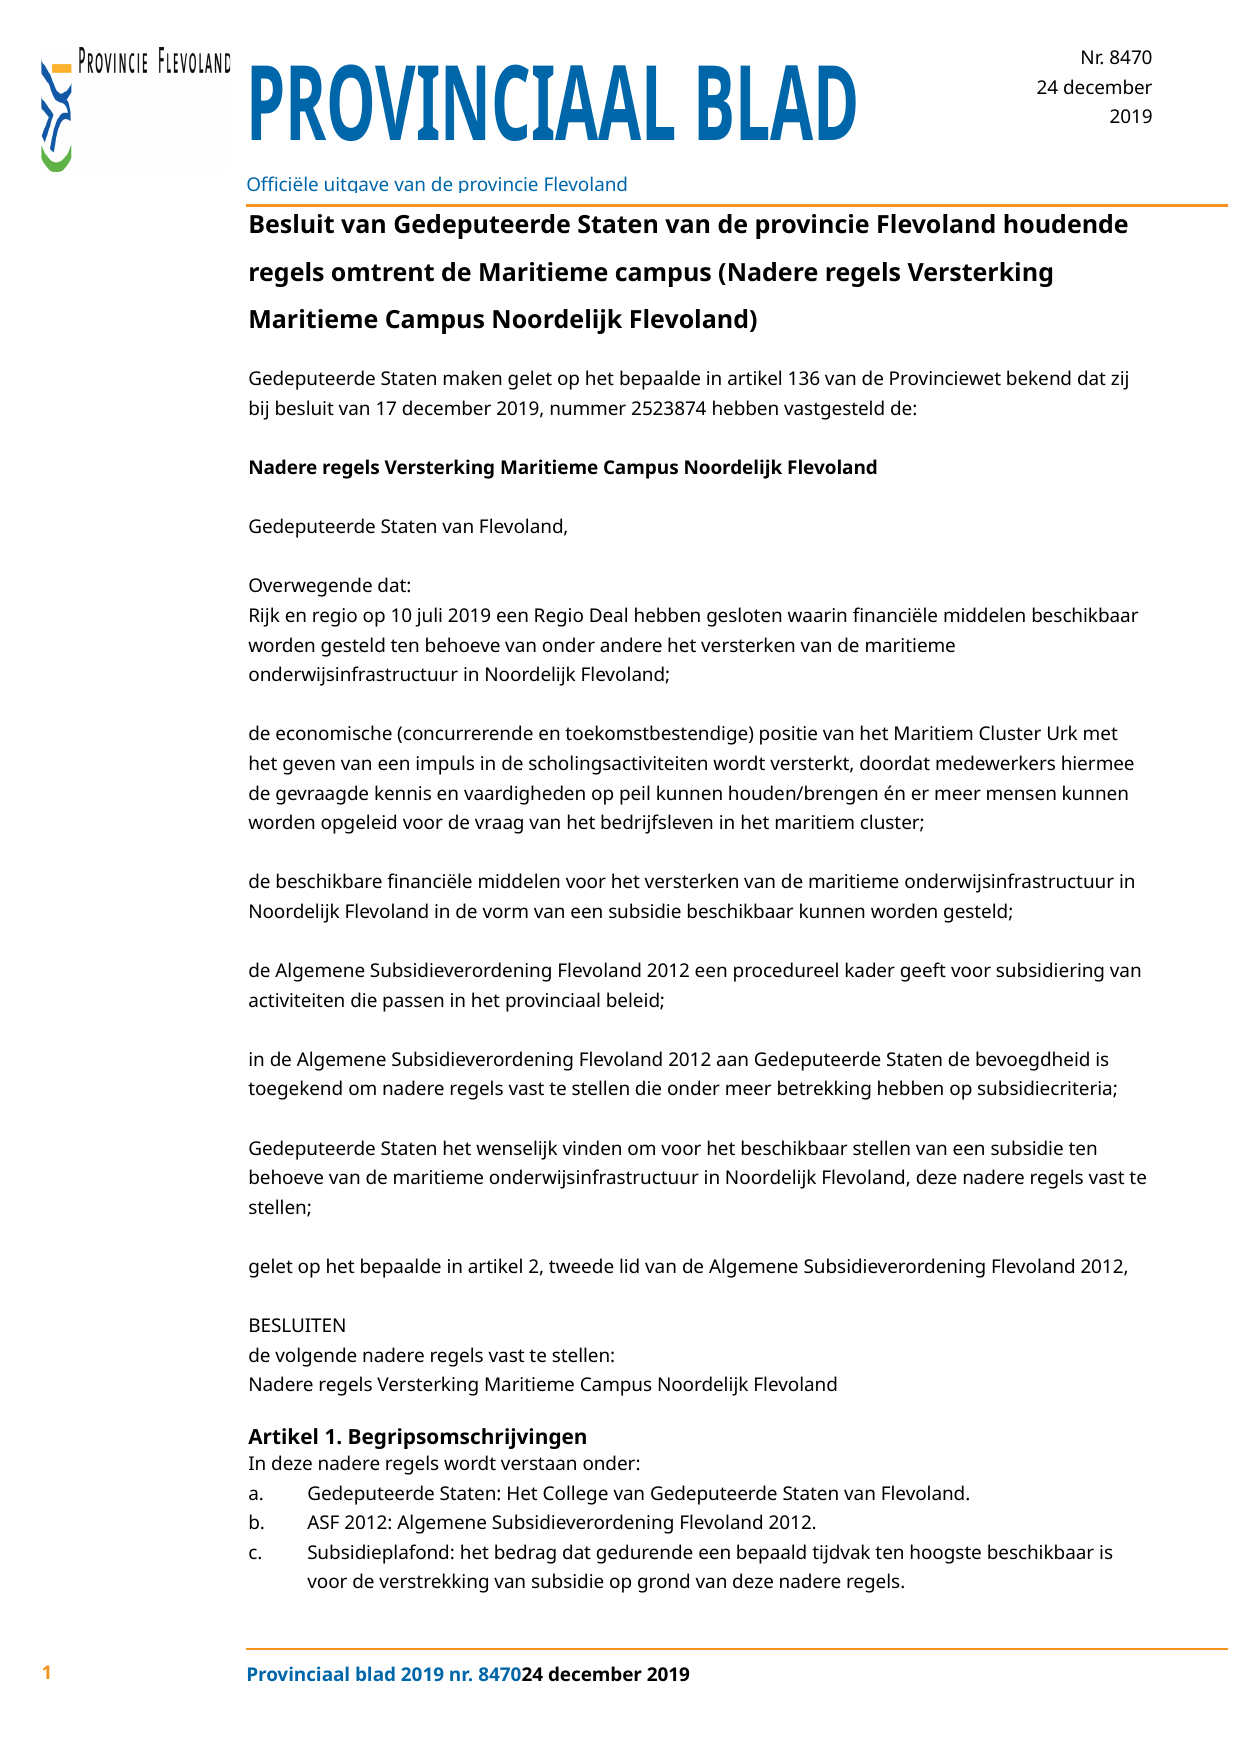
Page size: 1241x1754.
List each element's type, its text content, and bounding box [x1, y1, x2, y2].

text Overwegende dat: [248, 573, 1152, 598]
text de beschikbare financiële middelen voor het versterken van de maritieme onderwijsinfrastructuur in Noordelijk Flevoland in de vorm van een subsidie beschikbaar kunnen worden gesteld; [248, 868, 1152, 924]
text Gedeputeerde Staten het wenselijk vinden om voor het beschikbaar stellen van een subsidie ten behoeve van de maritieme onderwijsinfrastructuur in Noordelijk Flevoland, deze nadere regels vast te stellen; [248, 1135, 1152, 1219]
text Gedeputeerde Staten maken gelet op het bepaalde in artikel 136 van de Provinciewet bekend dat zij bij besluit van 17 december 2019, nummer 2523874 hebben vastgesteld de: [248, 366, 1152, 421]
text de volgende nadere regels vast te stellen: [248, 1342, 1152, 1367]
text de Algemene Subsidieverordening Flevoland 2012 een procedureel kader geeft voor subsidiering van activiteiten die passen in het provinciaal beleid; [248, 957, 1152, 1012]
text BESLUITEN [248, 1312, 1152, 1338]
text de economische (concurrerende en toekomstbestendige) positie van het Maritiem Cluster Urk met het geven van een impuls in de scholingsactiviteiten wordt versterkt, doordat medewerkers hiermee de gevraagde kennis en vaardigheden op peil kunnen houden/brengen én er meer mensen kunnen worden opgeleid voor de vraag van het bedrijfsleven in het maritiem cluster; [248, 721, 1152, 835]
list Gedeputeerde Staten: Het College van Gedeputeerde Staten van Flevoland. [248, 1480, 1152, 1506]
text gelet op het bepaalde in artikel 2, tweede lid van de Algemene Subsidieverordening Flevoland 2012, [248, 1253, 1152, 1279]
text Rijk en regio op 10 juli 2019 een Regio Deal hebben gesloten waarin financiële middelen beschikbaar worden gesteld ten behoeve van onder andere het versterken van de maritieme onderwijsinfrastructuur in Noordelijk Flevoland; [248, 602, 1152, 687]
text Nadere regels Versterking Maritieme Campus Noordelijk Flevoland [248, 1371, 1152, 1397]
text in de Algemene Subsidieverordening Flevoland 2012 aan Gedeputeerde Staten de bevoegdheid is toegekend om nadere regels vast te stellen die onder meer betrekking hebben op subsidiecriteria; [248, 1046, 1152, 1101]
list Subsidieplafond: het bedrag dat gedurende een bepaald tijdvak ten hoogste beschikbaar is voor de verstrekking van subsidie op grond van deze nadere regels. [248, 1539, 1152, 1594]
list ASF 2012: Algemene Subsidieverordening Flevoland 2012. [248, 1509, 1152, 1535]
text Nadere regels Versterking Maritieme Campus Noordelijk Flevoland [248, 454, 1152, 480]
text Besluit van Gedeputeerde Staten van de provincie Flevoland houdende regels omtrent de Maritieme campus (Nadere regels Versterking Maritieme Campus Noordelijk Flevoland) [248, 207, 1152, 336]
picture [41, 47, 231, 172]
text In deze nadere regels wordt verstaan onder: [248, 1450, 1152, 1476]
text Gedeputeerde Staten van Flevoland, [248, 513, 1152, 539]
text Artikel 1. Begripsomschrijvingen [248, 1422, 1152, 1450]
